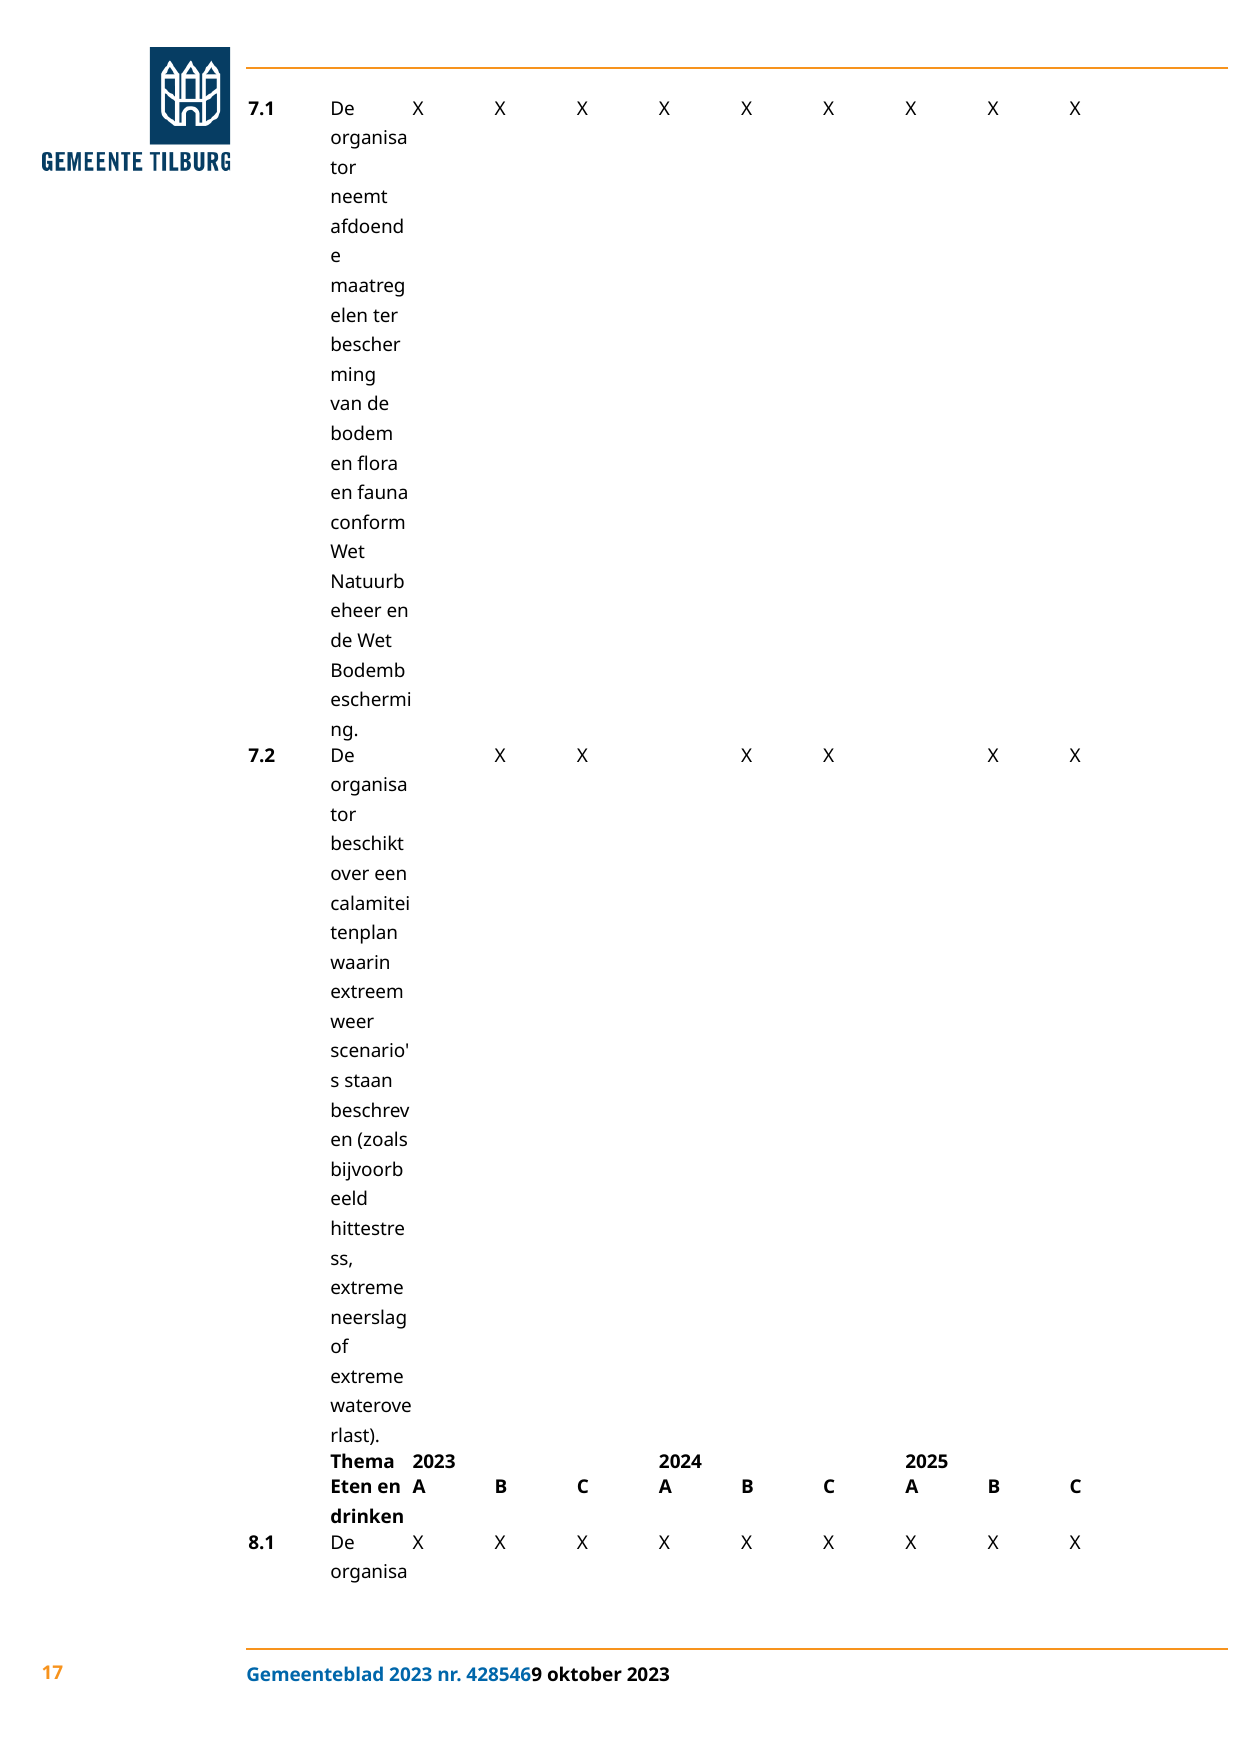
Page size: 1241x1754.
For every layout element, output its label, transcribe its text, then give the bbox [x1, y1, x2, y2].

table_cell X [905, 1529, 987, 1584]
table_cell [494, 1448, 577, 1474]
table_cell [412, 742, 494, 1448]
table_cell X [987, 742, 1069, 1448]
table_cell X [823, 1529, 905, 1584]
table_cell [823, 1448, 905, 1474]
table_cell C [823, 1474, 905, 1529]
table_cell C [1069, 1474, 1152, 1529]
table_cell X [987, 1529, 1069, 1584]
table_cell A [905, 1474, 987, 1529]
table_cell A [412, 1474, 494, 1529]
table_cell De organisa [330, 1529, 412, 1584]
table_cell [1069, 1448, 1152, 1474]
table_cell [741, 1448, 823, 1474]
table_cell X [987, 95, 1069, 742]
table_cell X [577, 742, 659, 1448]
table_cell 2025 [905, 1448, 987, 1474]
table_cell 8.1 [248, 1529, 330, 1584]
table_cell X [577, 1529, 659, 1584]
table_cell X [905, 95, 987, 742]
table_cell X [494, 95, 577, 742]
table_cell X [1069, 95, 1152, 742]
table_cell De organisator neemt afdoende maatregelen ter bescherming van de bodem en flora en fauna conform Wet Natuurbeheer en de Wet Bodembescherming. [330, 95, 412, 742]
table_cell X [1069, 1529, 1152, 1584]
table_cell X [741, 95, 823, 742]
table_cell X [659, 95, 741, 742]
table_cell [248, 1448, 330, 1474]
table_cell X [412, 95, 494, 742]
table_cell [905, 742, 987, 1448]
table_cell X [741, 1529, 823, 1584]
table_cell C [577, 1474, 659, 1529]
table_cell X [823, 95, 905, 742]
table_cell [577, 1448, 659, 1474]
table_cell [248, 1474, 330, 1529]
table_cell 2023 [412, 1448, 494, 1474]
table_cell X [659, 1529, 741, 1584]
table_cell X [577, 95, 659, 742]
table_cell De organisator beschikt over een calamiteitenplan waarin extreem weer scenario's staan beschreven (zoals bijvoorbeeld hittestress, extreme neerslag of extreme wateroverlast). [330, 742, 412, 1448]
table_cell B [741, 1474, 823, 1529]
table_cell X [494, 1529, 577, 1584]
table_cell X [741, 742, 823, 1448]
table_cell A [659, 1474, 741, 1529]
table_cell B [494, 1474, 577, 1529]
table_cell B [987, 1474, 1069, 1529]
table_cell Eten en drinken [330, 1474, 412, 1529]
table_cell Thema [330, 1448, 412, 1474]
table_cell X [823, 742, 905, 1448]
table_cell 7.2 [248, 742, 330, 1448]
picture [41, 47, 231, 172]
table_cell 2024 [659, 1448, 741, 1474]
table_cell [987, 1448, 1069, 1474]
table_cell 7.1 [248, 95, 330, 742]
table_cell X [412, 1529, 494, 1584]
table_cell X [494, 742, 577, 1448]
table_cell [659, 742, 741, 1448]
table_cell X [1069, 742, 1152, 1448]
